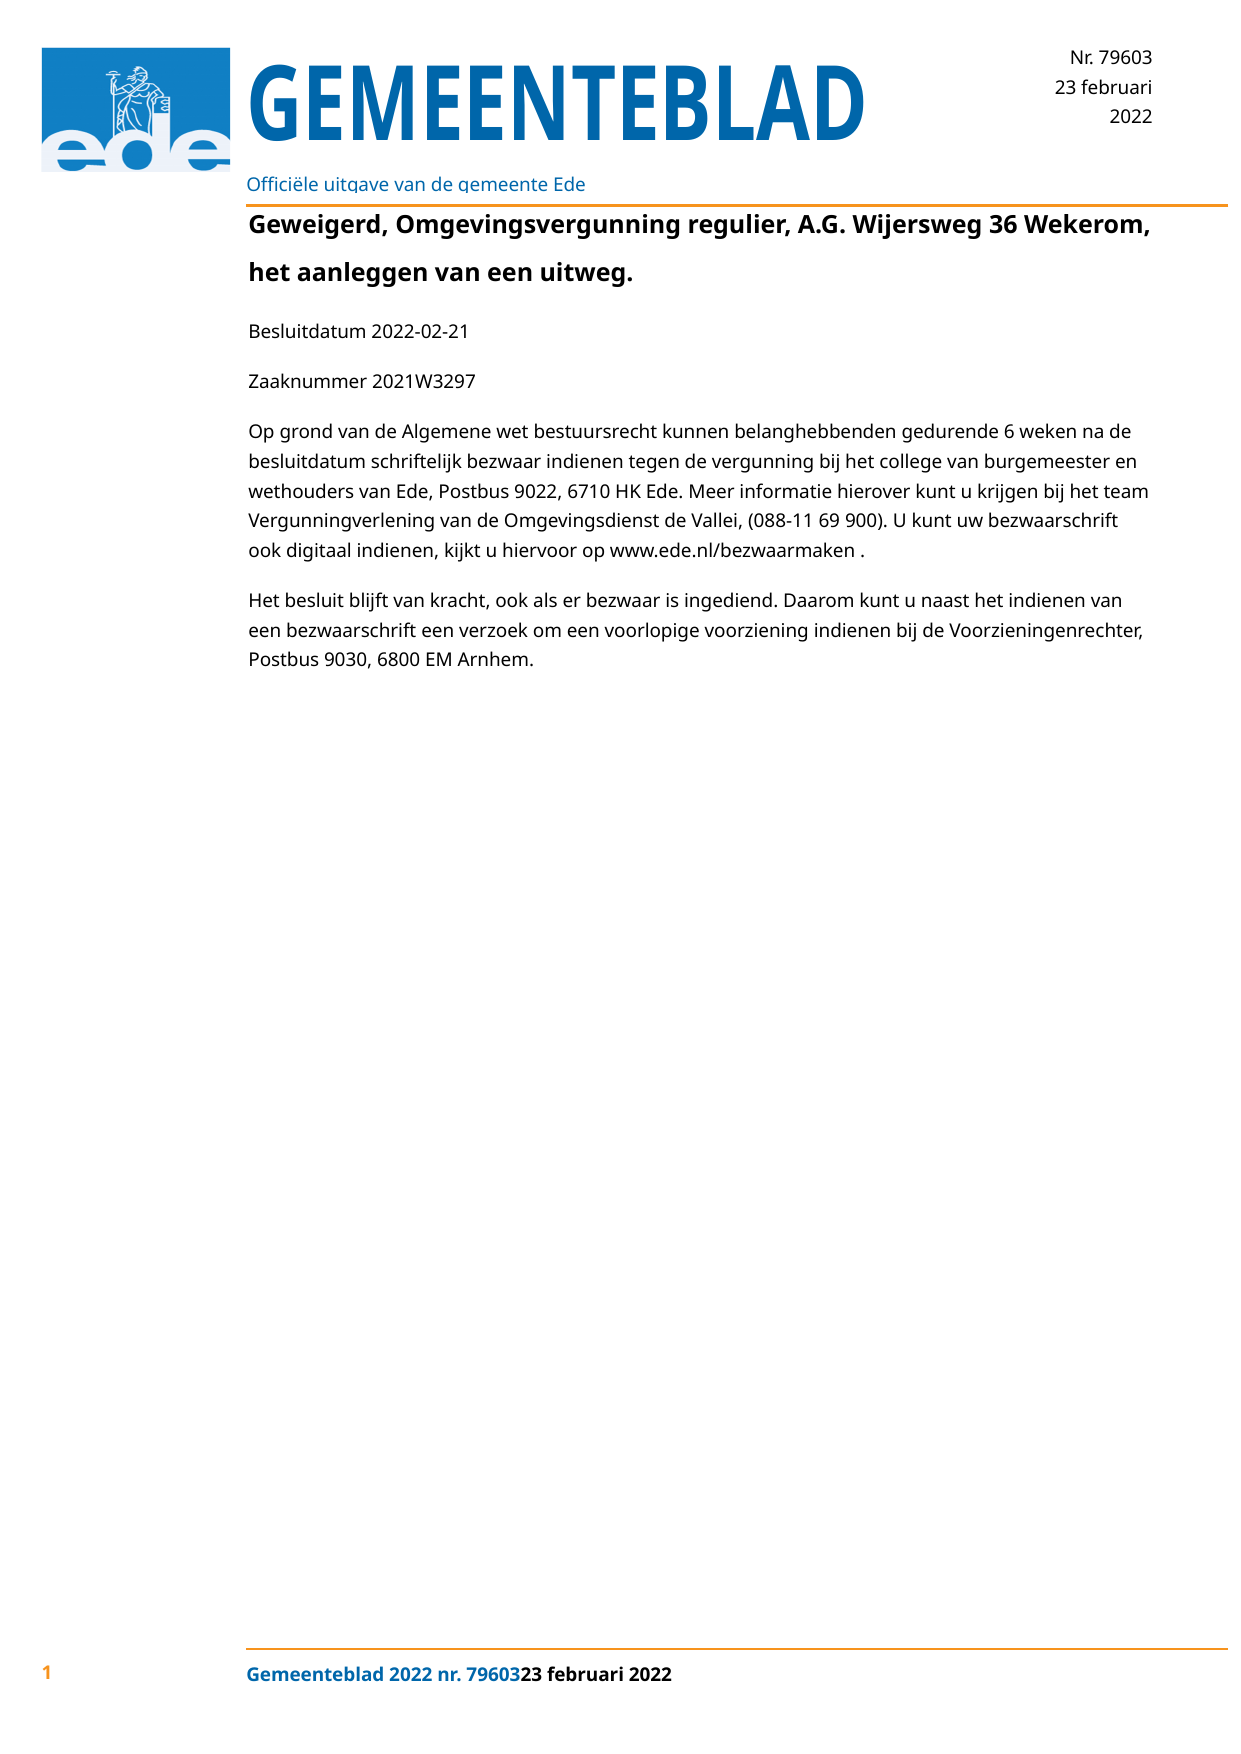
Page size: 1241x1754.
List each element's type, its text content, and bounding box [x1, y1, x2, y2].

text Besluitdatum 2022-02-21 [248, 318, 1152, 344]
text Zaaknummer 2021W3297 [248, 368, 1152, 394]
picture [41, 47, 231, 172]
text Het besluit blijft van kracht, ook als er bezwaar is ingediend. Daarom kunt u naast het indienen van een bezwaarschrift een verzoek om een voorlopige voorziening indienen bij de Voorzieningenrechter, Postbus 9030, 6800 EM Arnhem. [248, 587, 1152, 672]
text Op grond van de Algemene wet bestuursrecht kunnen belanghebbenden gedurende 6 weken na de besluitdatum schriftelijk bezwaar indienen tegen de vergunning bij het college van burgemeester en wethouders van Ede, Postbus 9022, 6710 HK Ede. Meer informatie hierover kunt u krijgen bij het team Vergunningverlening van de Omgevingsdienst de Vallei, (088-11 69 900). U kunt uw bezwaarschrift ook digitaal indienen, kijkt u hiervoor op www.ede.nl/bezwaarmaken . [248, 419, 1152, 563]
text Geweigerd, Omgevingsvergunning regulier, A.G. Wijersweg 36 Wekerom, het aanleggen van een uitweg. [248, 207, 1152, 288]
